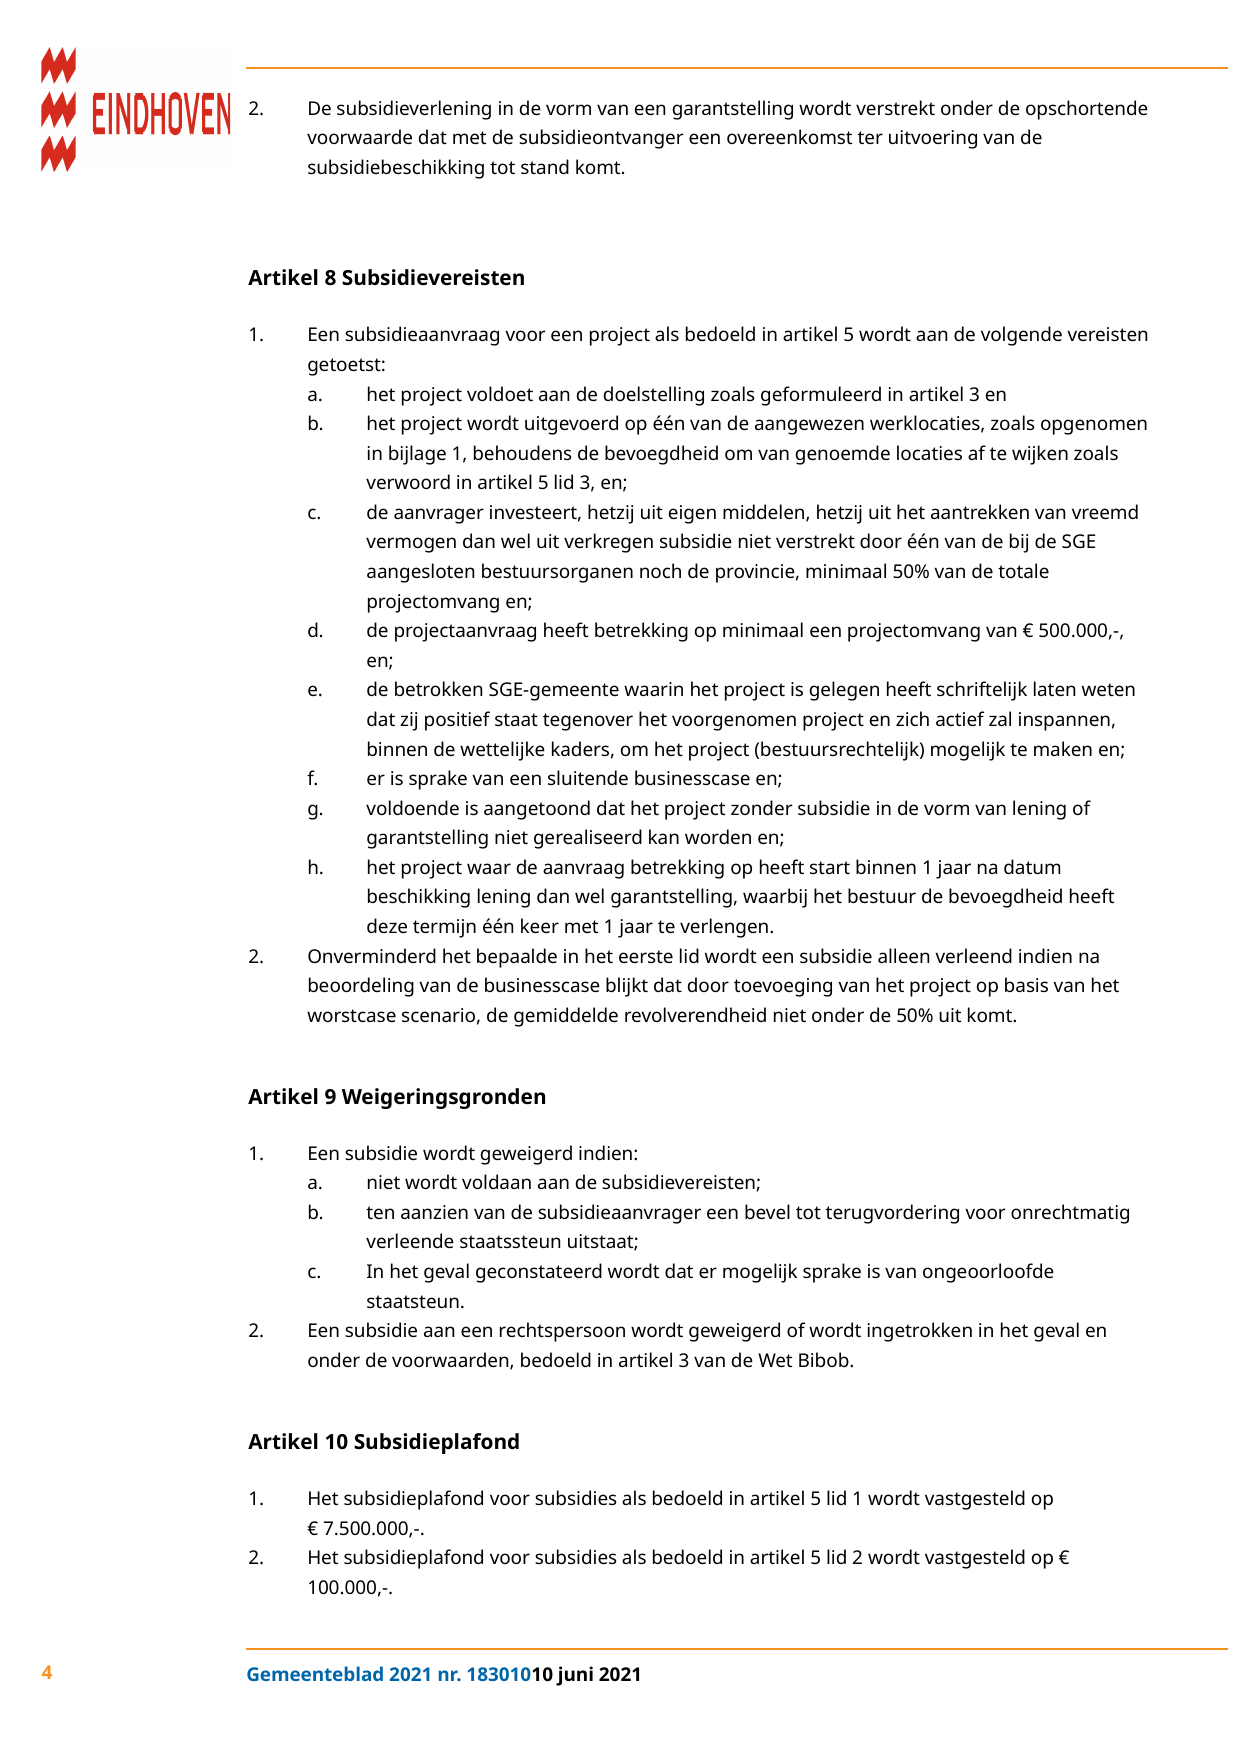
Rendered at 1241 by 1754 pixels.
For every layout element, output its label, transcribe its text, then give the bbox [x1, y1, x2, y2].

list In het geval geconstateerd wordt dat er mogelijk sprake is van ongeoorloofde staatsteun. [307, 1258, 1152, 1314]
list de betrokken SGE-gemeente waarin het project is gelegen heeft schriftelijk laten weten dat zij positief staat tegenover het voorgenomen project en zich actief zal inspannen, binnen de wettelijke kaders, om het project (bestuursrechtelijk) mogelijk te maken en; [307, 677, 1152, 761]
list Onverminderd het bepaalde in het eerste lid wordt een subsidie alleen verleend indien na beoordeling van de businesscase blijkt dat door toevoeging van het project op basis van het worstcase scenario, de gemiddelde revolverendheid niet onder de 50% uit komt. [248, 943, 1152, 1028]
text Artikel 8 Subsidievereisten [248, 263, 1152, 292]
list Het subsidieplafond voor subsidies als bedoeld in artikel 5 lid 2 wordt vastgesteld op € 100.000,-. [248, 1544, 1152, 1599]
text Artikel 9 Weigeringsgronden [248, 1082, 1152, 1110]
list ten aanzien van de subsidieaanvrager een bevel tot terugvordering voor onrechtmatig verleende staatssteun uitstaat; [307, 1199, 1152, 1254]
list niet wordt voldaan aan de subsidievereisten; [307, 1169, 1152, 1195]
picture [41, 47, 231, 172]
list de aanvrager investeert, hetzij uit eigen middelen, hetzij uit het aantrekken van vreemd vermogen dan wel uit verkregen subsidie niet verstrekt door één van de bij de SGE aangesloten bestuursorganen noch de provincie, minimaal 50% van de totale projectomvang en; [307, 499, 1152, 613]
list er is sprake van een sluitende businesscase en; [307, 765, 1152, 791]
list het project voldoet aan de doelstelling zoals geformuleerd in artikel 3 en [307, 381, 1152, 406]
list de projectaanvraag heeft betrekking op minimaal een projectomvang van € 500.000,-, en; [307, 617, 1152, 673]
list De subsidieverlening in de vorm van een garantstelling wordt verstrekt onder de opschortende voorwaarde dat met de subsidieontvanger een overeenkomst ter uitvoering van de subsidiebeschikking tot stand komt. [248, 95, 1152, 180]
list Een subsidieaanvraag voor een project als bedoeld in artikel 5 wordt aan de volgende vereisten getoetst: [248, 322, 1152, 377]
list Een subsidie aan een rechtspersoon wordt geweigerd of wordt ingetrokken in het geval en onder de voorwaarden, bedoeld in artikel 3 van de Wet Bibob. [248, 1317, 1152, 1373]
list Een subsidie wordt geweigerd indien: [248, 1140, 1152, 1166]
list het project waar de aanvraag betrekking op heeft start binnen 1 jaar na datum beschikking lening dan wel garantstelling, waarbij het bestuur de bevoegdheid heeft deze termijn één keer met 1 jaar te verlengen. [307, 854, 1152, 939]
text Artikel 10 Subsidieplafond [248, 1427, 1152, 1456]
list Het subsidieplafond voor subsidies als bedoeld in artikel 5 lid 1 wordt vastgesteld op € 7.500.000,-. [248, 1485, 1152, 1540]
list voldoende is aangetoond dat het project zonder subsidie in de vorm van lening of garantstelling niet gerealiseerd kan worden en; [307, 795, 1152, 850]
list het project wordt uitgevoerd op één van de aangewezen werklocaties, zoals opgenomen in bijlage 1, behoudens de bevoegdheid om van genoemde locaties af te wijken zoals verwoord in artikel 5 lid 3, en; [307, 410, 1152, 495]
